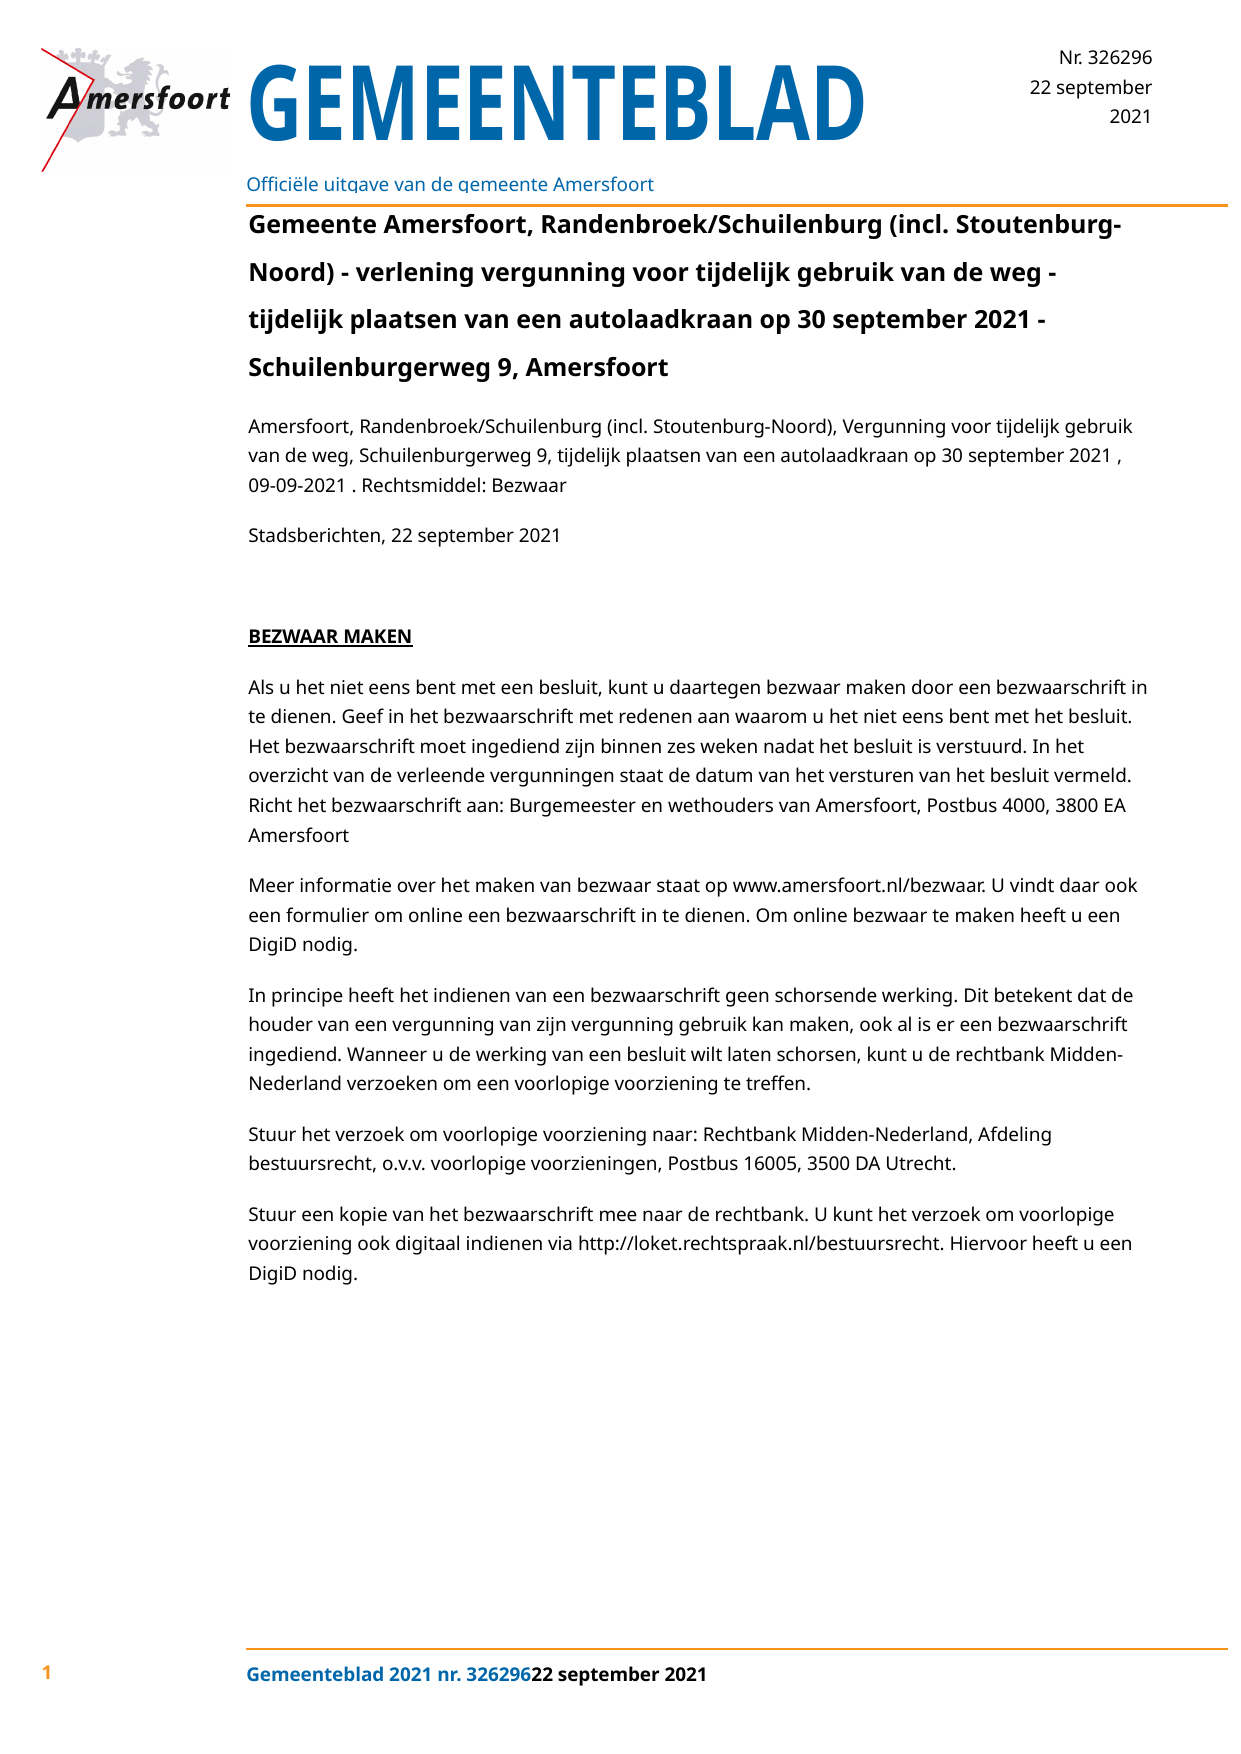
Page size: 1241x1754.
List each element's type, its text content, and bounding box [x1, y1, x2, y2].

picture [41, 47, 231, 172]
text Stadsberichten, 22 september 2021 [248, 523, 1152, 548]
text Gemeente Amersfoort, Randenbroek/Schuilenburg (incl. Stoutenburg-Noord) - verlening vergunning voor tijdelijk gebruik van de weg - tijdelijk plaatsen van een autolaadkraan op 30 september 2021 - Schuilenburgerweg 9, Amersfoort [248, 207, 1152, 384]
text In principe heeft het indienen van een bezwaarschrift geen schorsende werking. Dit betekent dat de houder van een vergunning van zijn vergunning gebruik kan maken, ook al is er een bezwaarschrift ingediend. Wanneer u de werking van een besluit wilt laten schorsen, kunt u de rechtbank Midden-Nederland verzoeken om een voorlopige voorziening te treffen. [248, 982, 1152, 1096]
text BEZWAAR MAKEN [248, 623, 1152, 649]
text Stuur het verzoek om voorlopige voorziening naar: Rechtbank Midden-Nederland, Afdeling bestuursrecht, o.v.v. voorlopige voorzieningen, Postbus 16005, 3500 DA Utrecht. [248, 1121, 1152, 1176]
text Als u het niet eens bent met een besluit, kunt u daartegen bezwaar maken door een bezwaarschrift in te dienen. Geef in het bezwaarschrift met redenen aan waarom u het niet eens bent met het besluit. Het bezwaarschrift moet ingediend zijn binnen zes weken nadat het besluit is verstuurd. In het overzicht van de verleende vergunningen staat de datum van het versturen van het besluit vermeld. Richt het bezwaarschrift aan: Burgemeester en wethouders van Amersfoort, Postbus 4000, 3800 EA Amersfoort [248, 674, 1152, 848]
text Amersfoort, Randenbroek/Schuilenburg (incl. Stoutenburg-Noord), Vergunning voor tijdelijk gebruik van de weg, Schuilenburgerweg 9, tijdelijk plaatsen van een autolaadkraan op 30 september 2021 , 09-09-2021 . Rechtsmiddel: Bezwaar [248, 413, 1152, 498]
text Stuur een kopie van het bezwaarschrift mee naar de rechtbank. U kunt het verzoek om voorlopige voorziening ook digitaal indienen via http://loket.rechtspraak.nl/bestuursrecht. Hiervoor heeft u een DigiD nodig. [248, 1201, 1152, 1286]
text Meer informatie over het maken van bezwaar staat op www.amersfoort.nl/bezwaar. U vindt daar ook een formulier om online een bezwaarschrift in te dienen. Om online bezwaar te maken heeft u een DigiD nodig. [248, 872, 1152, 957]
